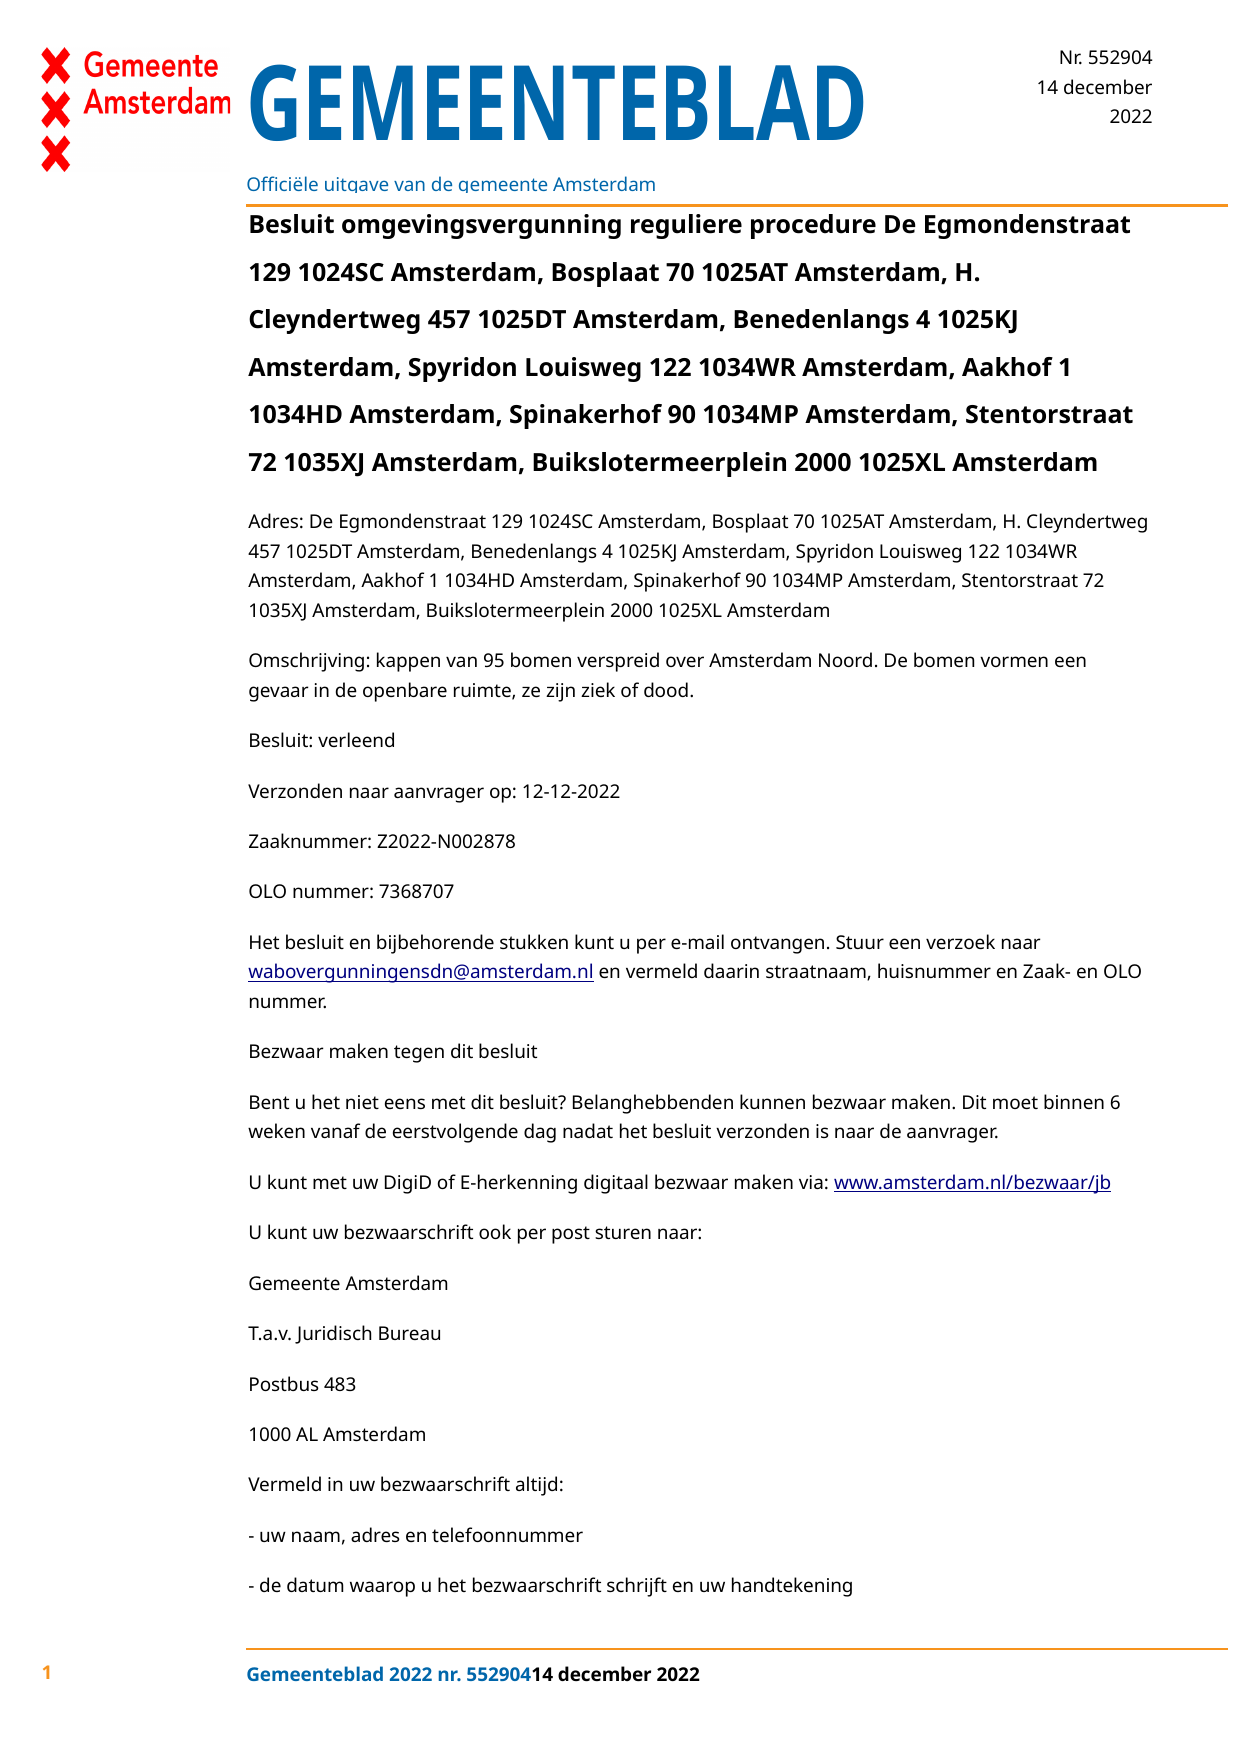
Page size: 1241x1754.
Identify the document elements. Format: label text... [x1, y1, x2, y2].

text Omschrijving: kappen van 95 bomen verspreid over Amsterdam Noord. De bomen vormen een gevaar in de openbare ruimte, ze zijn ziek of dood. [248, 647, 1152, 703]
text Bent u het niet eens met dit besluit? Belanghebbenden kunnen bezwaar maken. Dit moet binnen 6 weken vanaf de eerstvolgende dag nadat het besluit verzonden is naar de aanvrager. [248, 1089, 1152, 1144]
text Bezwaar maken tegen dit besluit [248, 1039, 1152, 1064]
picture [41, 47, 231, 172]
text Het besluit en bijbehorende stukken kunt u per e-mail ontvangen. Stuur een verzoek naar wabovergunningensdn@amsterdam.nl en vermeld daarin straatnaam, huisnummer en Zaak- en OLO nummer. [248, 929, 1152, 1014]
text Gemeente Amsterdam [248, 1270, 1152, 1296]
text 1000 AL Amsterdam [248, 1421, 1152, 1447]
text OLO nummer: 7368707 [248, 879, 1152, 904]
text Vermeld in uw bezwaarschrift altijd: [248, 1472, 1152, 1497]
text Besluit: verleend [248, 727, 1152, 753]
text - de datum waarop u het bezwaarschrift schrijft en uw handtekening [248, 1572, 1152, 1598]
text Postbus 483 [248, 1371, 1152, 1397]
text Verzonden naar aanvrager op: 12-12-2022 [248, 778, 1152, 804]
text Adres: De Egmondenstraat 129 1024SC Amsterdam, Bosplaat 70 1025AT Amsterdam, H. Cleyndertweg 457 1025DT Amsterdam, Benedenlangs 4 1025KJ Amsterdam, Spyridon Louisweg 122 1034WR Amsterdam, Aakhof 1 1034HD Amsterdam, Spinakerhof 90 1034MP Amsterdam, Stentorstraat 72 1035XJ Amsterdam, Buikslotermeerplein 2000 1025XL Amsterdam [248, 508, 1152, 623]
text U kunt uw bezwaarschrift ook per post sturen naar: [248, 1219, 1152, 1245]
text T.a.v. Juridisch Bureau [248, 1320, 1152, 1346]
text - uw naam, adres en telefoonnummer [248, 1522, 1152, 1548]
text Besluit omgevingsvergunning reguliere procedure De Egmondenstraat 129 1024SC Amsterdam, Bosplaat 70 1025AT Amsterdam, H. Cleyndertweg 457 1025DT Amsterdam, Benedenlangs 4 1025KJ Amsterdam, Spyridon Louisweg 122 1034WR Amsterdam, Aakhof 1 1034HD Amsterdam, Spinakerhof 90 1034MP Amsterdam, Stentorstraat 72 1035XJ Amsterdam, Buikslotermeerplein 2000 1025XL Amsterdam [248, 207, 1152, 479]
text Zaaknummer: Z2022-N002878 [248, 828, 1152, 854]
text U kunt met uw DigiD of E-herkenning digitaal bezwaar maken via: www.amsterdam.nl/bezwaar/jb [248, 1169, 1152, 1195]
